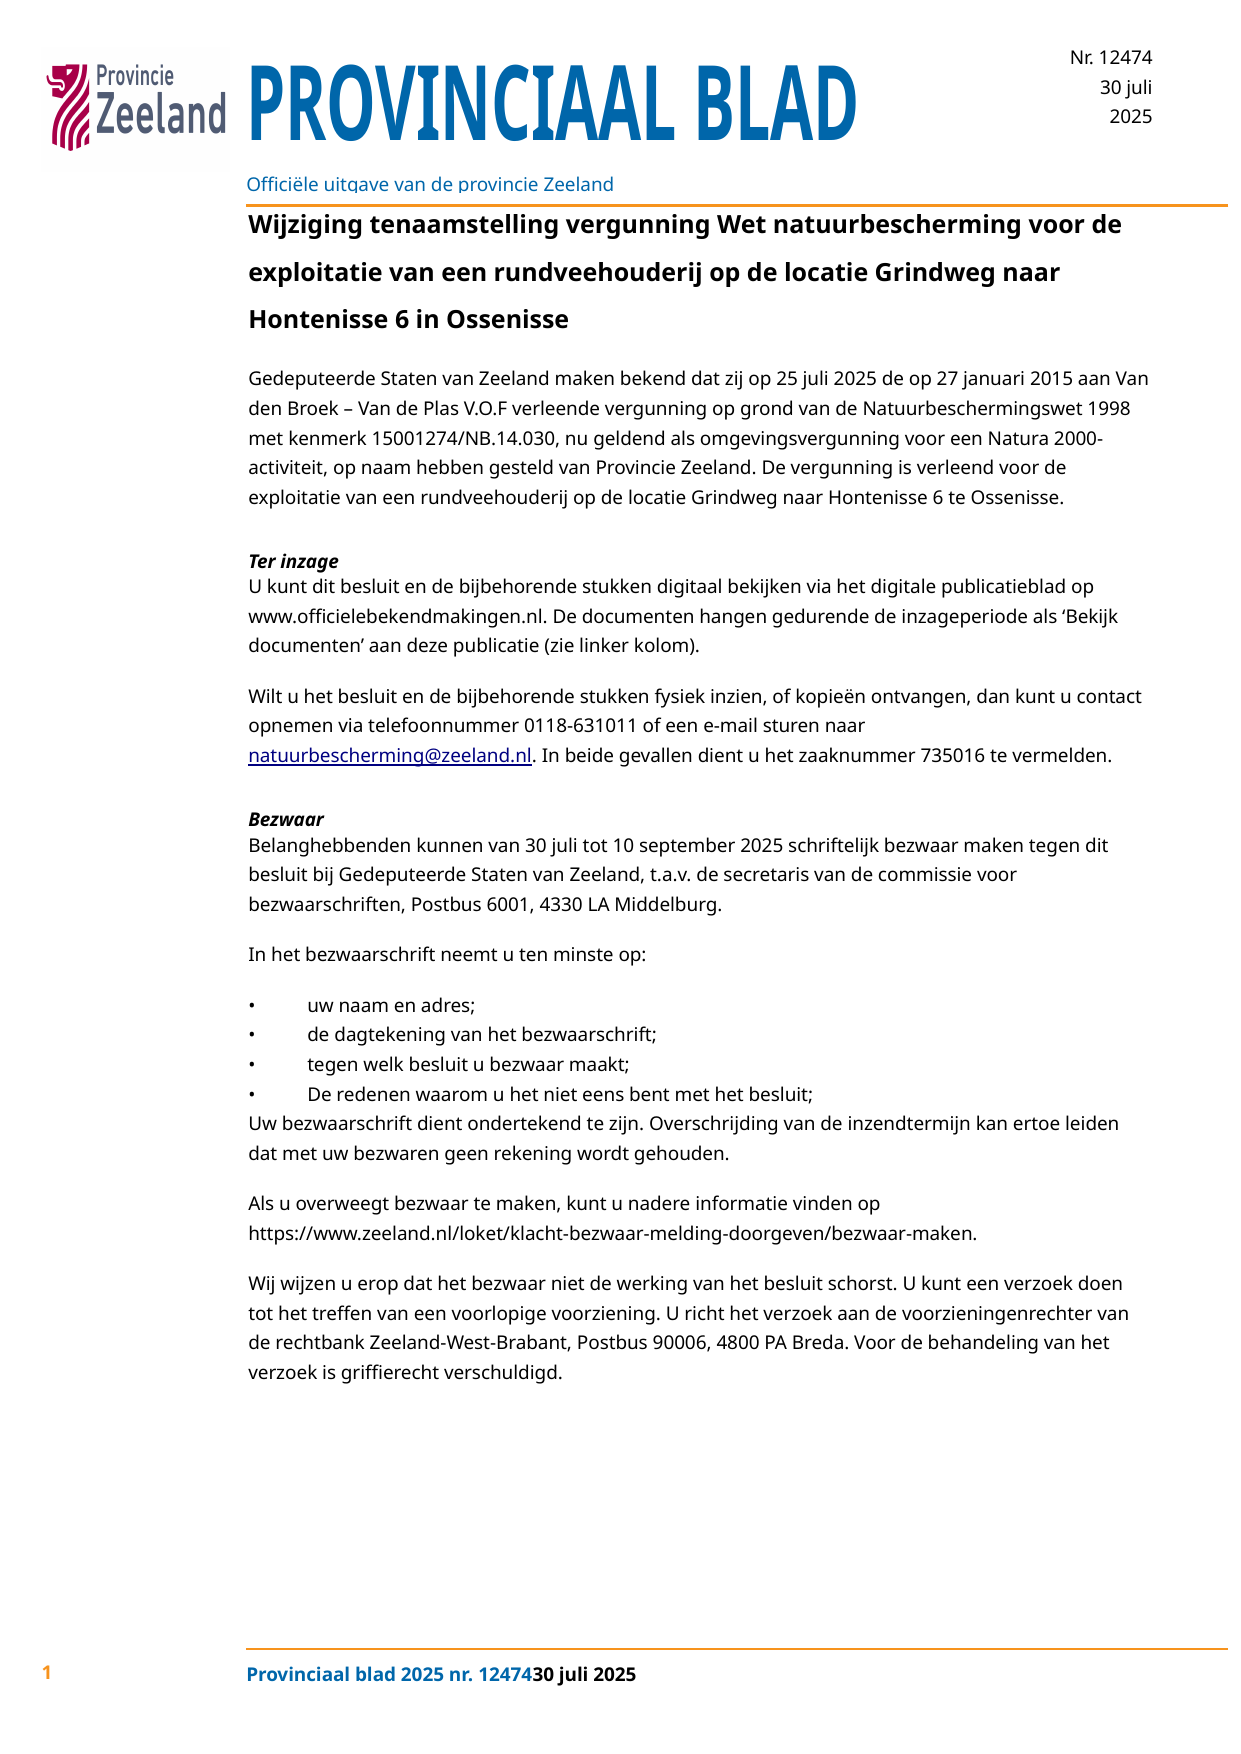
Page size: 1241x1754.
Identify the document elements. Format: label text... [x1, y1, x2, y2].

text Wijziging tenaamstelling vergunning Wet natuurbescherming voor de exploitatie van een rundveehouderij op de locatie Grindweg naar Hontenisse 6 in Ossenisse [248, 207, 1152, 336]
text Uw bezwaarschrift dient ondertekend te zijn. Overschrijding van de inzendtermijn kan ertoe leiden dat met uw bezwaren geen rekening wordt gehouden. [248, 1110, 1152, 1166]
text Wij wijzen u erop dat het bezwaar niet de werking van het besluit schorst. U kunt een verzoek doen tot het treffen van een voorlopige voorziening. U richt het verzoek aan de voorzieningenrechter van de rechtbank Zeeland-West-Brabant, Postbus 90006, 4800 PA Breda. Voor de behandeling van het verzoek is griffierecht verschuldigd. [248, 1270, 1152, 1385]
text Als u overweegt bezwaar te maken, kunt u nadere informatie vinden op https://www.zeeland.nl/loket/klacht-bezwaar-melding-doorgeven/bezwaar-maken. [248, 1190, 1152, 1246]
text Bezwaar [248, 806, 1152, 832]
text Gedeputeerde Staten van Zeeland maken bekend dat zij op 25 juli 2025 de op 27 januari 2015 aan Van den Broek – Van de Plas V.O.F verleende vergunning op grond van de Natuurbeschermingswet 1998 met kenmerk 15001274/NB.14.030, nu geldend als omgevingsvergunning voor een Natura 2000- activiteit, op naam hebben gesteld van Provincie Zeeland. De vergunning is verleend voor de exploitatie van een rundveehouderij op de locatie Grindweg naar Hontenisse 6 te Ossenisse. [248, 366, 1152, 509]
list de dagtekening van het bezwaarschrift; [248, 1022, 1152, 1047]
list tegen welk besluit u bezwaar maakt; [248, 1051, 1152, 1077]
list uw naam en adres; [248, 992, 1152, 1018]
text Wilt u het besluit en de bijbehorende stukken fysiek inzien, of kopieën ontvangen, dan kunt u contact opnemen via telefoonnummer 0118-631011 of een e-mail sturen naar natuurbescherming@zeeland.nl. In beide gevallen dient u het zaaknummer 735016 te vermelden. [248, 683, 1152, 768]
text U kunt dit besluit en de bijbehorende stukken digitaal bekijken via het digitale publicatieblad op www.officielebekendmakingen.nl. De documenten hangen gedurende de inzageperiode als ‘Bekijk documenten’ aan deze publicatie (zie linker kolom). [248, 573, 1152, 658]
picture [41, 47, 231, 172]
text In het bezwaarschrift neemt u ten minste op: [248, 942, 1152, 967]
list De redenen waarom u het niet eens bent met het besluit; [248, 1081, 1152, 1106]
text Belanghebbenden kunnen van 30 juli tot 10 september 2025 schriftelijk bezwaar maken tegen dit besluit bij Gedeputeerde Staten van Zeeland, t.a.v. de secretaris van de commissie voor bezwaarschriften, Postbus 6001, 4330 LA Middelburg. [248, 832, 1152, 917]
text Ter inzage [248, 548, 1152, 573]
